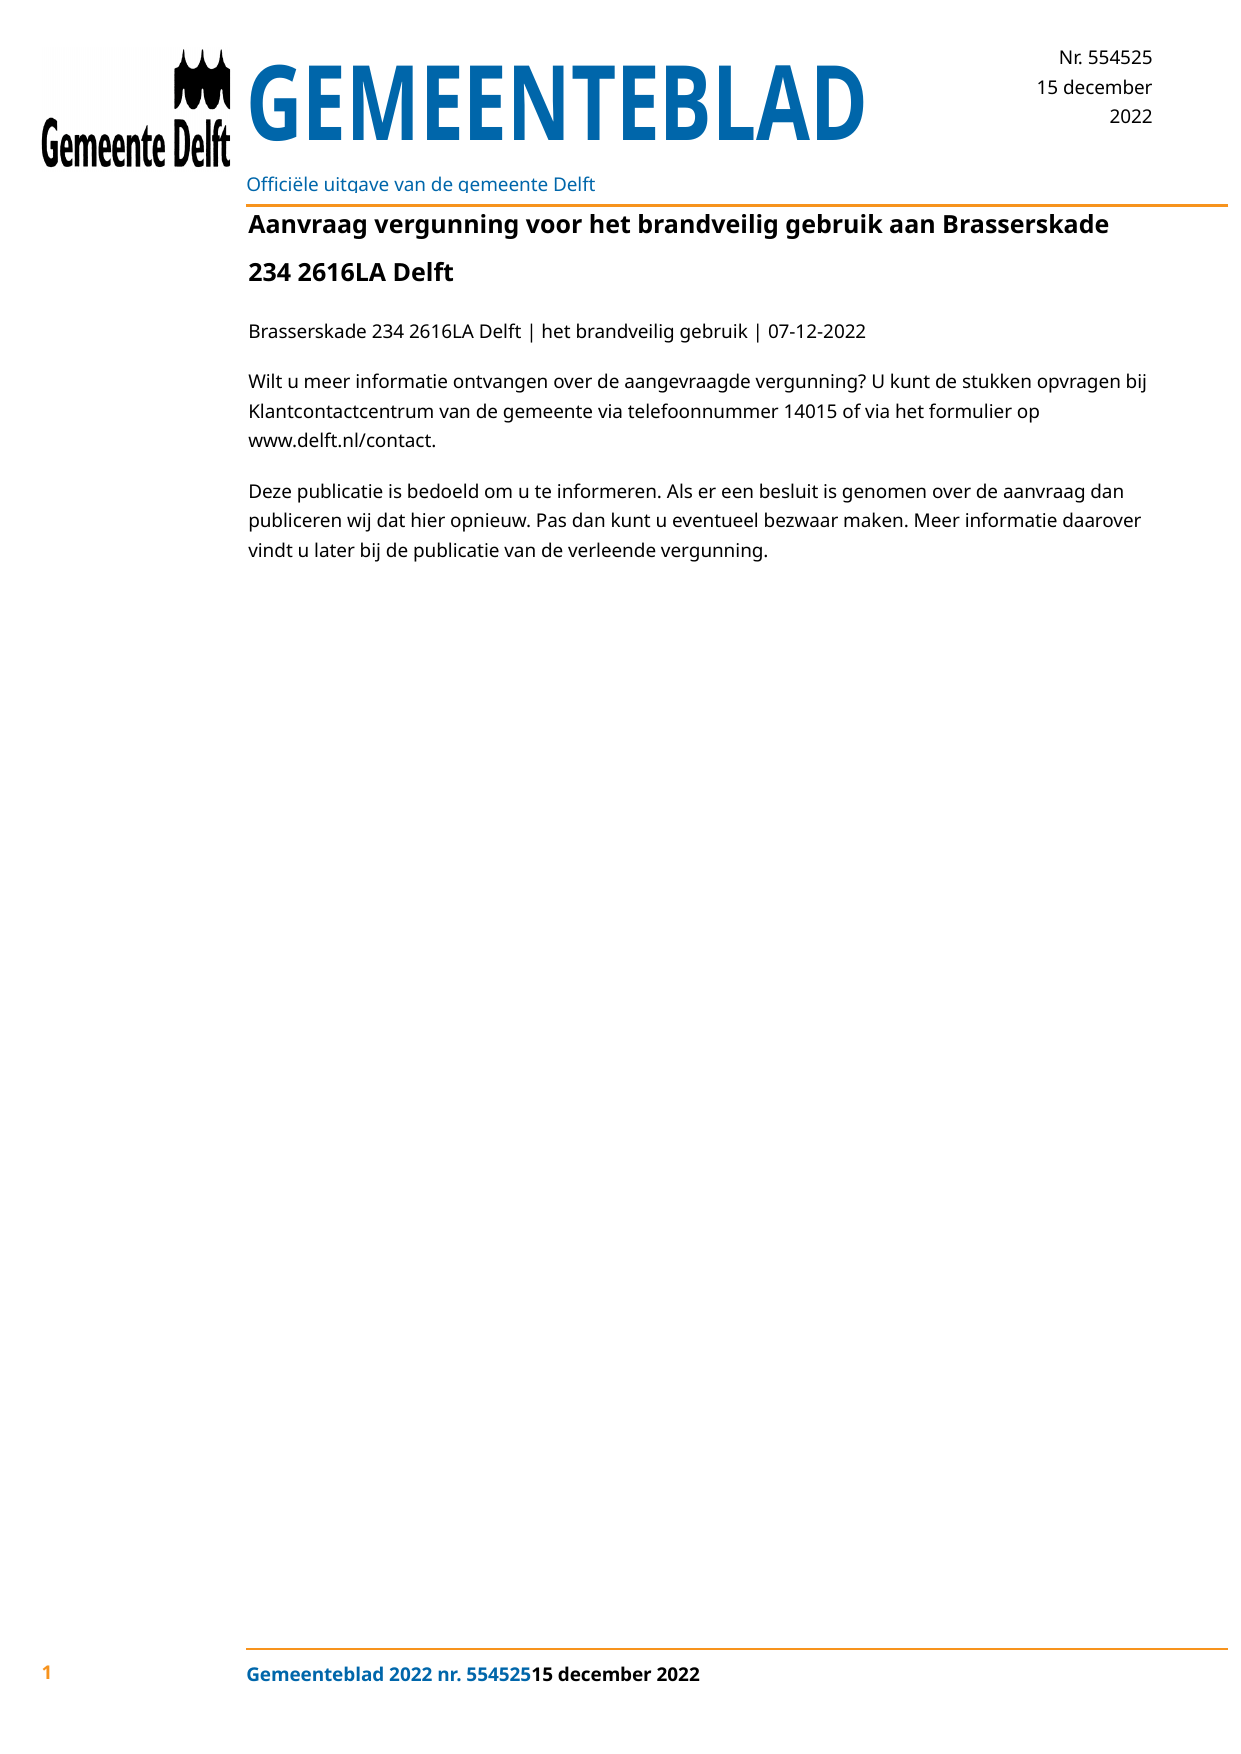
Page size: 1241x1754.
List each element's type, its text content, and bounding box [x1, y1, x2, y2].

text Deze publicatie is bedoeld om u te informeren. Als er een besluit is genomen over de aanvraag dan publiceren wij dat hier opnieuw. Pas dan kunt u eventueel bezwaar maken. Meer informatie daarover vindt u later bij de publicatie van de verleende vergunning. [248, 478, 1152, 563]
text Wilt u meer informatie ontvangen over de aangevraagde vergunning? U kunt de stukken opvragen bij Klantcontactcentrum van de gemeente via telefoonnummer 14015 of via het formulier op www.delft.nl/contact. [248, 368, 1152, 453]
picture [41, 47, 231, 172]
text Brasserskade 234 2616LA Delft | het brandveilig gebruik | 07-12-2022 [248, 318, 1152, 344]
text Aanvraag vergunning voor het brandveilig gebruik aan Brasserskade 234 2616LA Delft [248, 207, 1152, 288]
